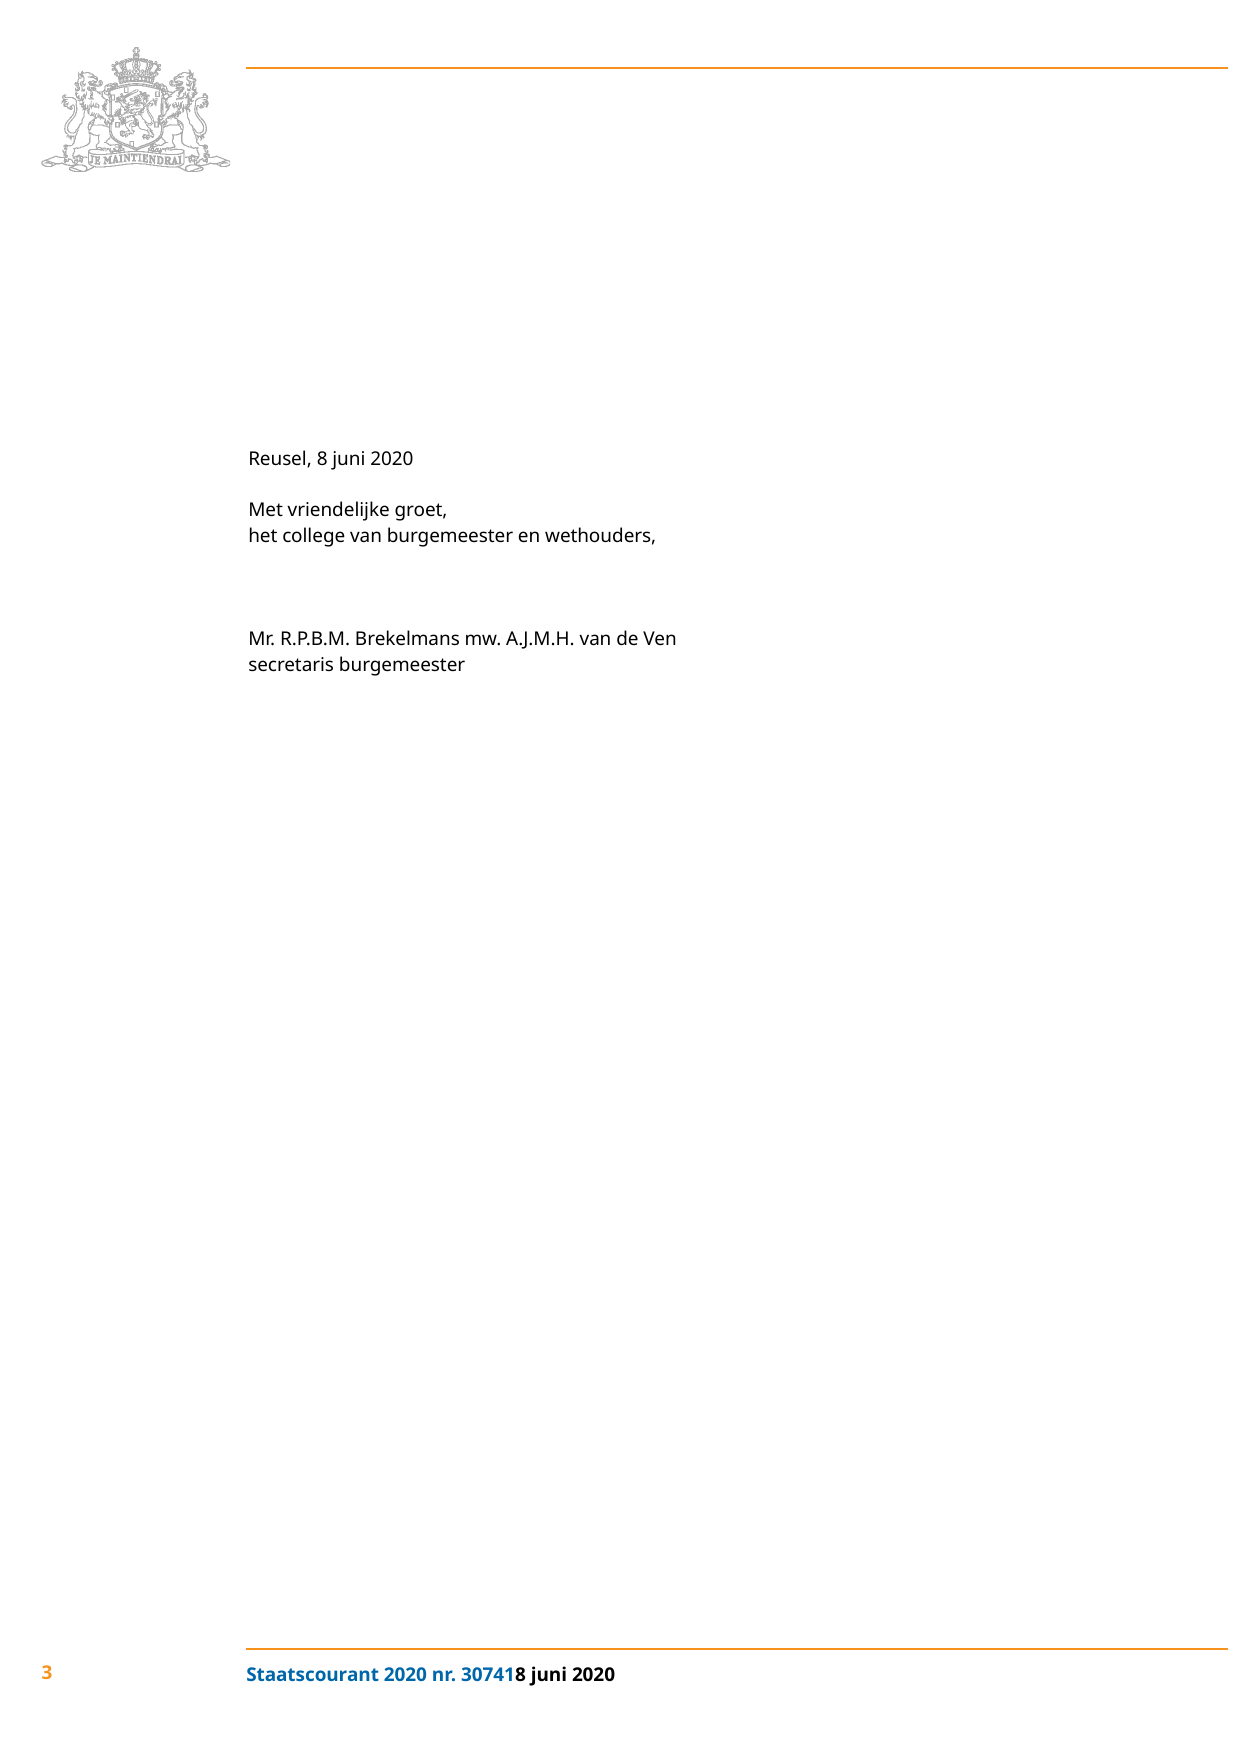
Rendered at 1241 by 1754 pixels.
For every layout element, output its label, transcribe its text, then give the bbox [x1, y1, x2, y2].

text secretaris burgemeester [248, 651, 1152, 677]
picture [41, 47, 231, 172]
text Met vriendelijke groet, [248, 497, 1152, 522]
text Reusel, 8 juni 2020 [248, 445, 1152, 471]
text Mr. R.P.B.M. Brekelmans mw. A.J.M.H. van de Ven [248, 625, 1152, 651]
text het college van burgemeester en wethouders, [248, 522, 1152, 548]
